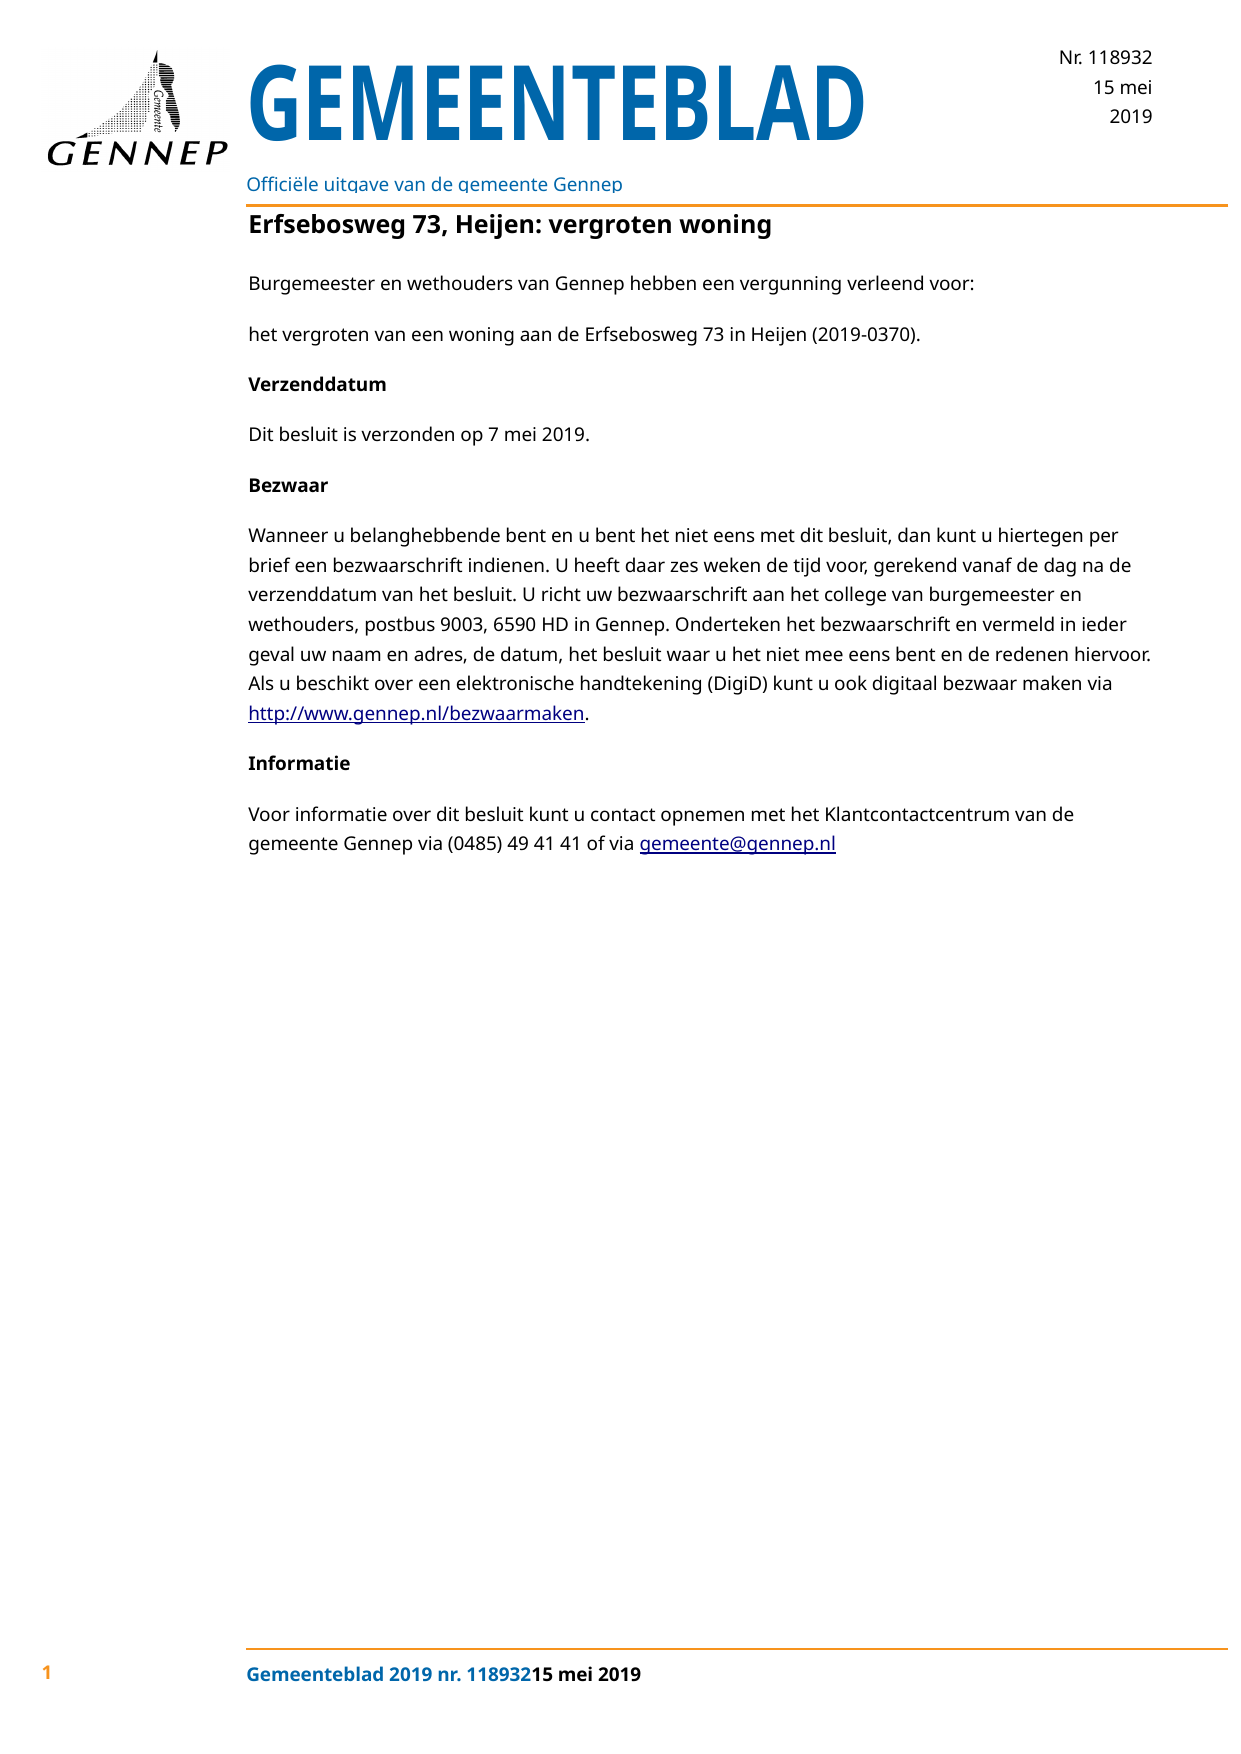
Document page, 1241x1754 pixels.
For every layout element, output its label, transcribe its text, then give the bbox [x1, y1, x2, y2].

text Wanneer u belanghebbende bent en u bent het niet eens met dit besluit, dan kunt u hiertegen per brief een bezwaarschrift indienen. U heeft daar zes weken de tijd voor, gerekend vanaf de dag na de verzenddatum van het besluit. U richt uw bezwaarschrift aan het college van burgemeester en wethouders, postbus 9003, 6590 HD in Gennep. Onderteken het bezwaarschrift en vermeld in ieder geval uw naam en adres, de datum, het besluit waar u het niet mee eens bent en de redenen hiervoor. Als u beschikt over een elektronische handtekening (DigiD) kunt u ook digitaal bezwaar maken via http://www.gennep.nl/bezwaarmaken. [248, 522, 1152, 726]
text Bezwaar [248, 472, 1152, 498]
picture [41, 47, 231, 172]
text Burgemeester en wethouders van Gennep hebben een vergunning verleend voor: [248, 270, 1152, 296]
text Verzenddatum [248, 371, 1152, 397]
text Informatie [248, 750, 1152, 776]
text het vergroten van een woning aan de Erfsebosweg 73 in Heijen (2019-0370). [248, 321, 1152, 346]
text Voor informatie over dit besluit kunt u contact opnemen met het Klantcontactcentrum van de gemeente Gennep via (0485) 49 41 41 of via gemeente@gennep.nl [248, 801, 1152, 856]
text Erfsebosweg 73, Heijen: vergroten woning [248, 207, 1152, 241]
text Dit besluit is verzonden op 7 mei 2019. [248, 422, 1152, 447]
